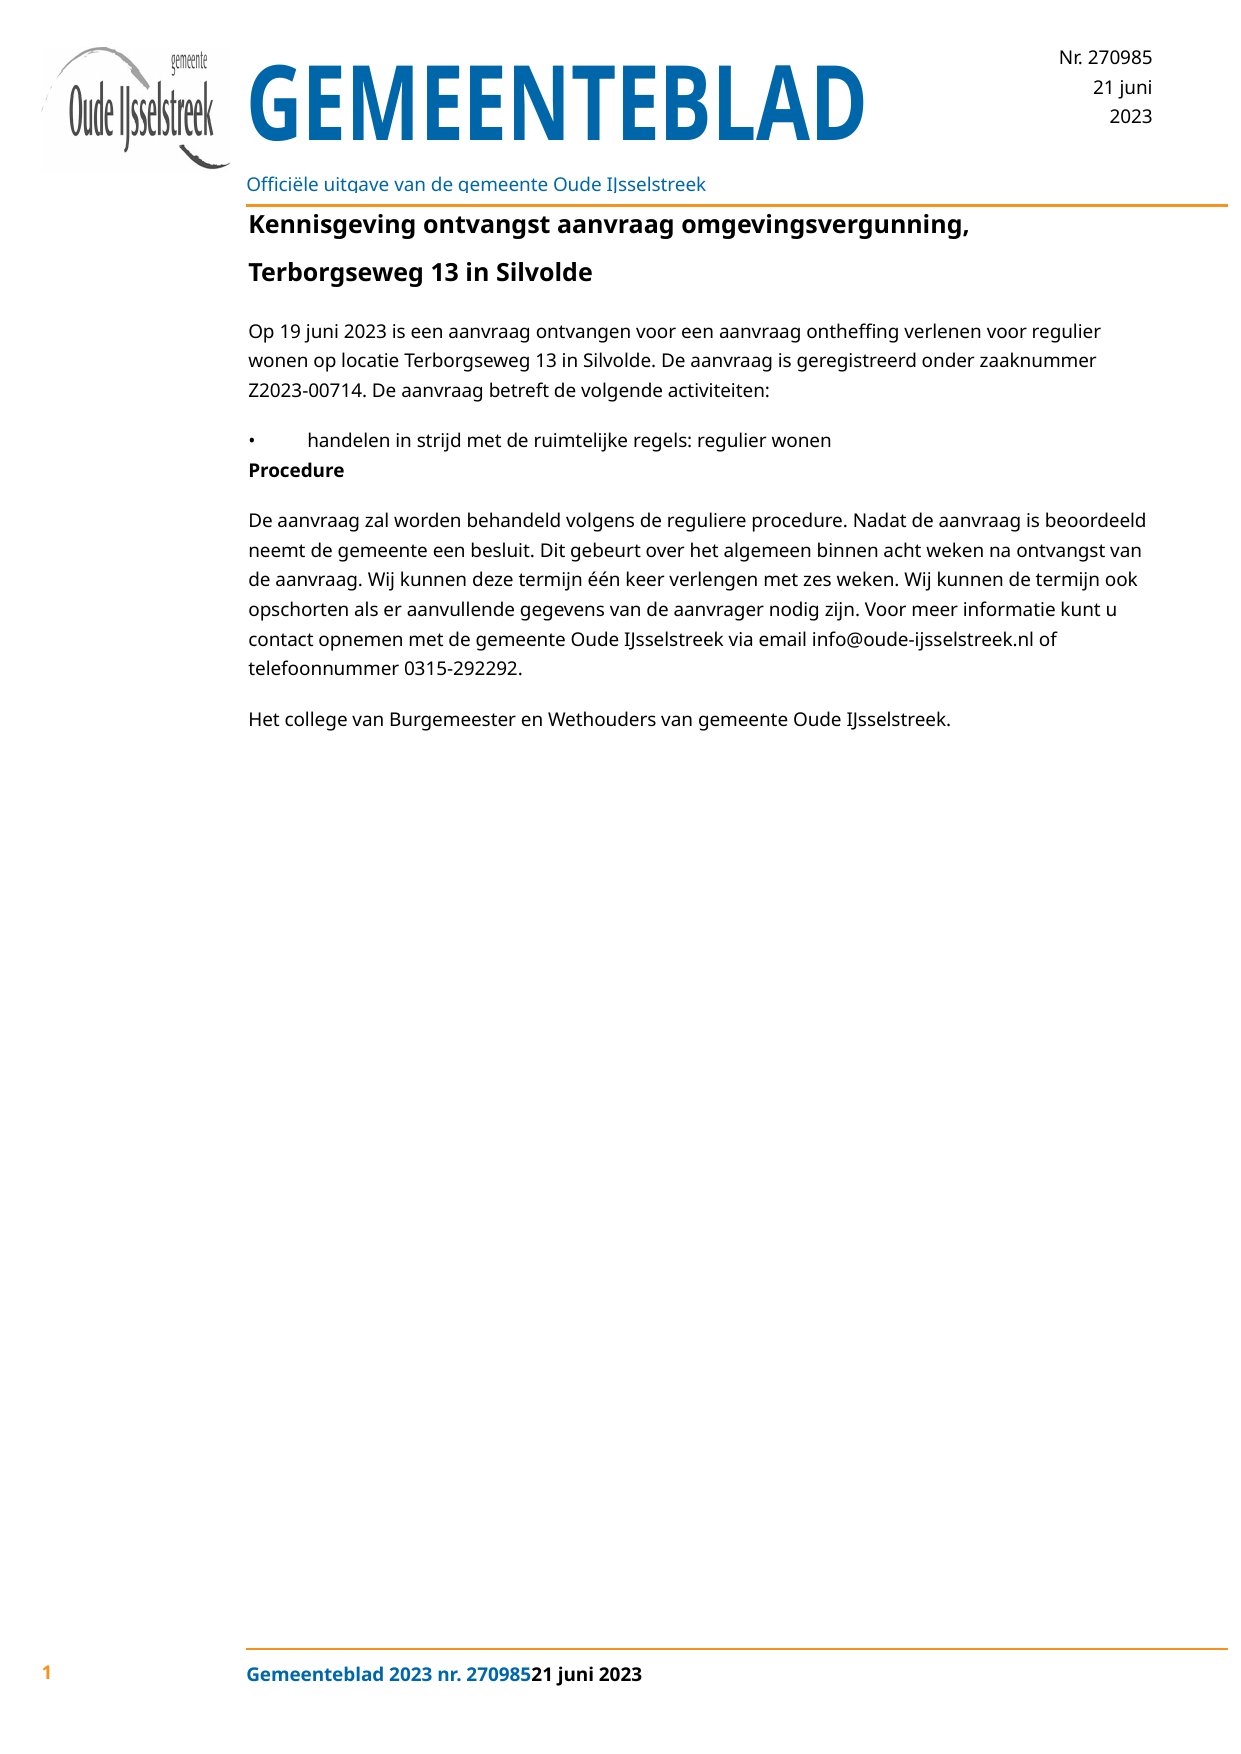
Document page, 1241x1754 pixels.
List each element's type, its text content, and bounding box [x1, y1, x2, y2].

text Kennisgeving ontvangst aanvraag omgevingsvergunning, Terborgseweg 13 in Silvolde [248, 207, 1152, 288]
text Procedure [248, 457, 1152, 483]
text De aanvraag zal worden behandeld volgens de reguliere procedure. Nadat de aanvraag is beoordeeld neemt de gemeente een besluit. Dit gebeurt over het algemeen binnen acht weken na ontvangst van de aanvraag. Wij kunnen deze termijn één keer verlengen met zes weken. Wij kunnen de termijn ook opschorten als er aanvullende gegevens van de aanvrager nodig zijn. Voor meer informatie kunt u contact opnemen met de gemeente Oude IJsselstreek via email info@oude-ijsselstreek.nl of telefoonnummer 0315-292292. [248, 507, 1152, 681]
picture [41, 47, 231, 172]
text Het college van Burgemeester en Wethouders van gemeente Oude IJsselstreek. [248, 706, 1152, 732]
text Op 19 juni 2023 is een aanvraag ontvangen voor een aanvraag ontheffing verlenen voor regulier wonen op locatie Terborgseweg 13 in Silvolde. De aanvraag is geregistreerd onder zaaknummer Z2023-00714. De aanvraag betreft de volgende activiteiten: [248, 318, 1152, 403]
list handelen in strijd met de ruimtelijke regels: regulier wonen [248, 427, 1152, 453]
